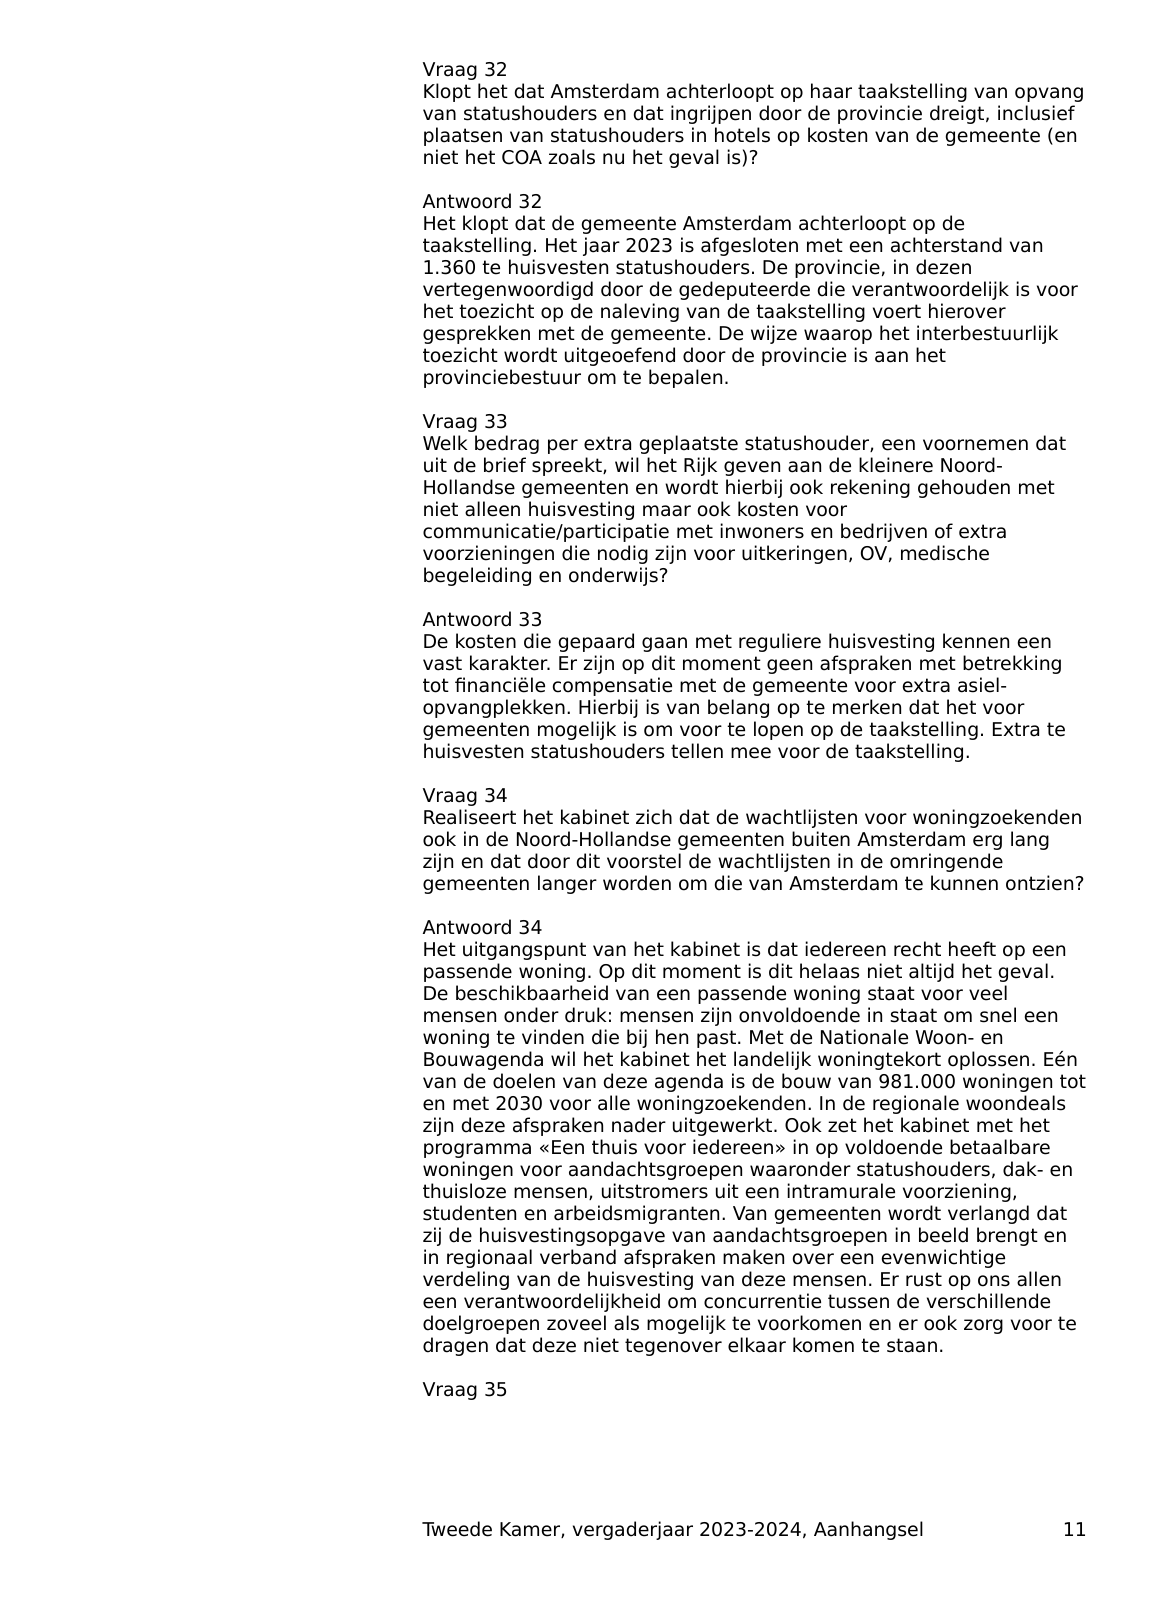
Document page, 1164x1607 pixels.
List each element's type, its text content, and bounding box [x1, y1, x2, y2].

text Antwoord 34 [422, 917, 1087, 939]
text Antwoord 33 [422, 609, 1087, 631]
text Antwoord 32 [422, 191, 1087, 213]
text Vraag 35 [422, 1379, 1087, 1401]
text Vraag 33 [422, 411, 1087, 433]
text Welk bedrag per extra geplaatste statushouder, een voornemen dat uit de brief spreekt, wil het Rijk geven aan de kleinere Noord-Hollandse gemeenten en wordt hierbij ook rekening gehouden met niet alleen huisvesting maar ook kosten voor communicatie/participatie met inwoners en bedrijven of extra voorzieningen die nodig zijn voor uitkeringen, OV, medische begeleiding en onderwijs? [422, 433, 1087, 587]
text Vraag 32 [422, 59, 1087, 81]
text Realiseert het kabinet zich dat de wachtlijsten voor woningzoekenden ook in de Noord-Hollandse gemeenten buiten Amsterdam erg lang zijn en dat door dit voorstel de wachtlijsten in de omringende gemeenten langer worden om die van Amsterdam te kunnen ontzien? [422, 807, 1087, 895]
text De kosten die gepaard gaan met reguliere huisvesting kennen een vast karakter. Er zijn op dit moment geen afspraken met betrekking tot financiële compensatie met de gemeente voor extra asiel-opvangplekken. Hierbij is van belang op te merken dat het voor gemeenten mogelijk is om voor te lopen op de taakstelling. Extra te huisvesten statushouders tellen mee voor de taakstelling. [422, 631, 1087, 763]
text Klopt het dat Amsterdam achterloopt op haar taakstelling van opvang van statushouders en dat ingrijpen door de provincie dreigt, inclusief plaatsen van statushouders in hotels op kosten van de gemeente (en niet het COA zoals nu het geval is)? [422, 81, 1087, 169]
text Vraag 34 [422, 785, 1087, 807]
text Het uitgangspunt van het kabinet is dat iedereen recht heeft op een passende woning. Op dit moment is dit helaas niet altijd het geval. De beschikbaarheid van een passende woning staat voor veel mensen onder druk: mensen zijn onvoldoende in staat om snel een woning te vinden die bij hen past. Met de Nationale Woon- en Bouwagenda wil het kabinet het landelijk woningtekort oplossen. Eén van de doelen van deze agenda is de bouw van 981.000 woningen tot en met 2030 voor alle woningzoekenden. In de regionale woondeals zijn deze afspraken nader uitgewerkt. Ook zet het kabinet met het programma «Een thuis voor iedereen» in op voldoende betaalbare woningen voor aandachtsgroepen waaronder statushouders, dak- en thuisloze mensen, uitstromers uit een intramurale voorziening, studenten en arbeidsmigranten. Van gemeenten wordt verlangd dat zij de huisvestingsopgave van aandachtsgroepen in beeld brengt en in regionaal verband afspraken maken over een evenwichtige verdeling van de huisvesting van deze mensen. Er rust op ons allen een verantwoordelijkheid om concurrentie tussen de verschillende doelgroepen zoveel als mogelijk te voorkomen en er ook zorg voor te dragen dat deze niet tegenover elkaar komen te staan. [422, 939, 1087, 1357]
text Het klopt dat de gemeente Amsterdam achterloopt op de taakstelling. Het jaar 2023 is afgesloten met een achterstand van 1.360 te huisvesten statushouders. De provincie, in dezen vertegenwoordigd door de gedeputeerde die verantwoordelijk is voor het toezicht op de naleving van de taakstelling voert hierover gesprekken met de gemeente. De wijze waarop het interbestuurlijk toezicht wordt uitgeoefend door de provincie is aan het provinciebestuur om te bepalen. [422, 213, 1087, 389]
